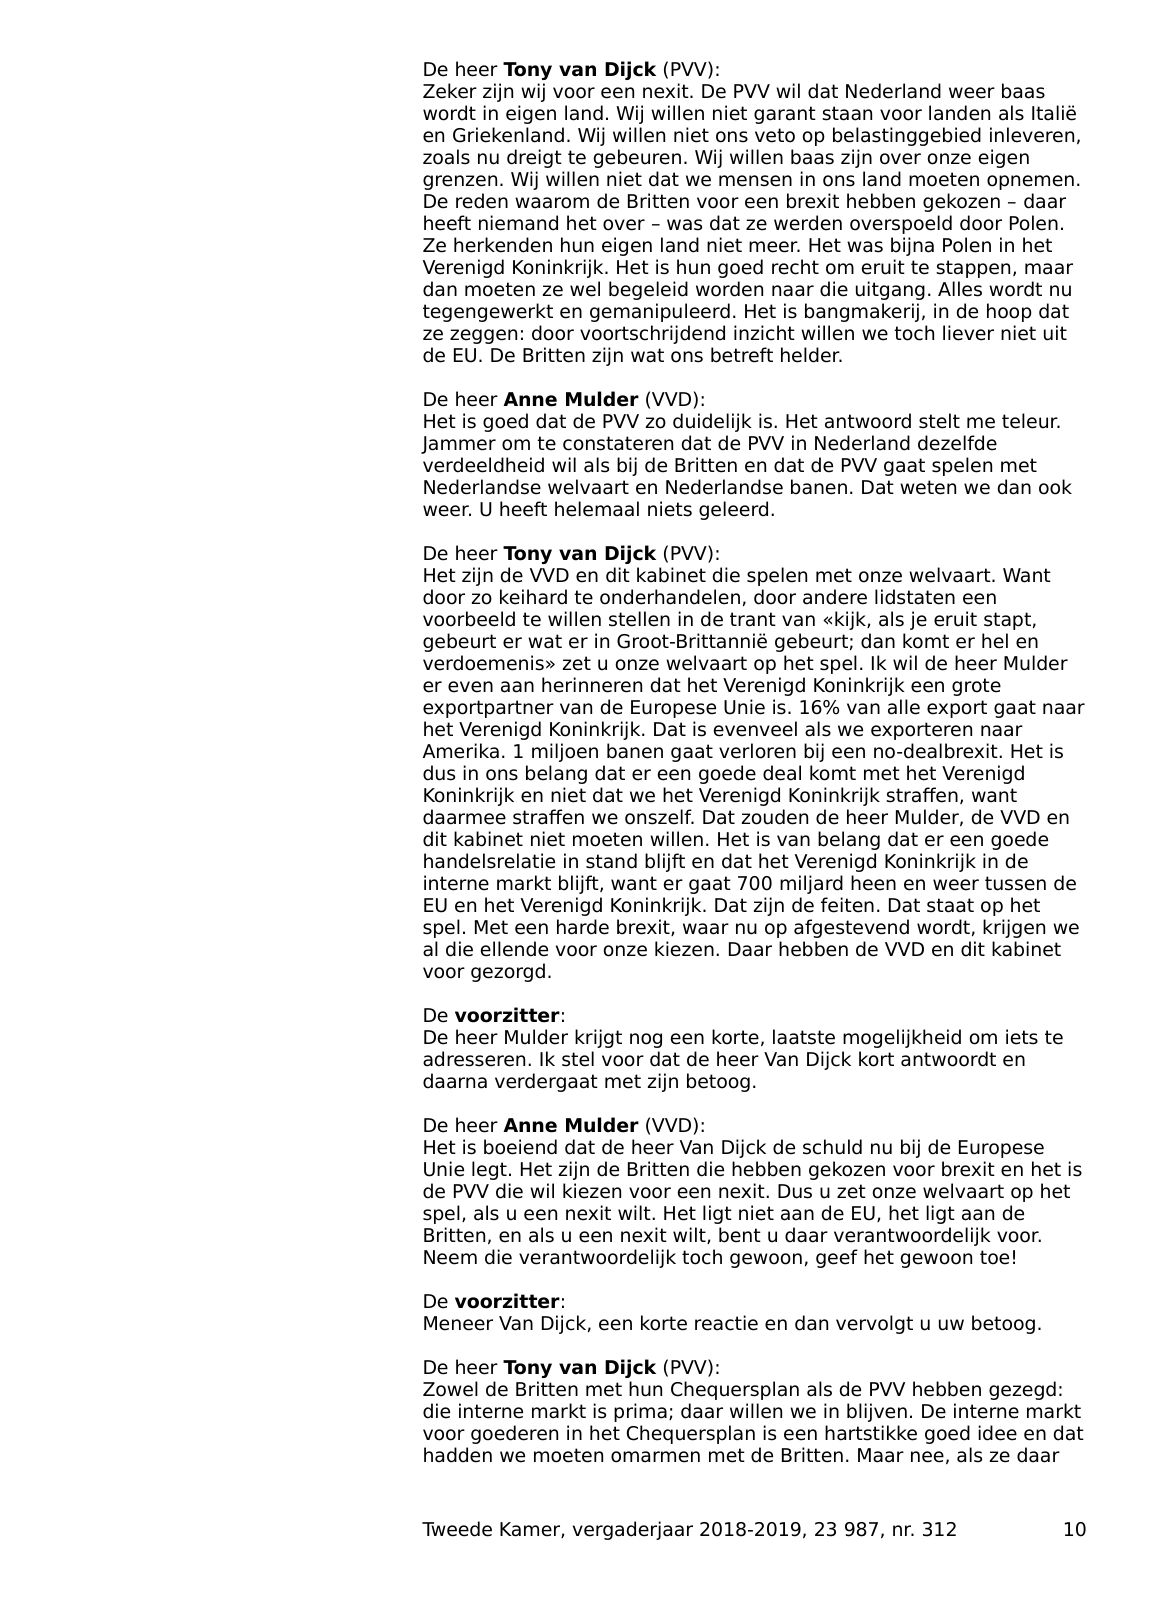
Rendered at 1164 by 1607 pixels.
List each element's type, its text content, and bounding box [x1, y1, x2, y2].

text Zeker zijn wij voor een nexit. De PVV wil dat Nederland weer baas wordt in eigen land. Wij willen niet garant staan voor landen als Italië en Griekenland. Wij willen niet ons veto op belastinggebied inleveren, zoals nu dreigt te gebeuren. Wij willen baas zijn over onze eigen grenzen. Wij willen niet dat we mensen in ons land moeten opnemen. De reden waarom de Britten voor een brexit hebben gekozen – daar heeft niemand het over – was dat ze werden overspoeld door Polen. Ze herkenden hun eigen land niet meer. Het was bijna Polen in het Verenigd Koninkrijk. Het is hun goed recht om eruit te stappen, maar dan moeten ze wel begeleid worden naar die uitgang. Alles wordt nu tegengewerkt en gemanipuleerd. Het is bangmakerij, in de hoop dat ze zeggen: door voortschrijdend inzicht willen we toch liever niet uit de EU. De Britten zijn wat ons betreft helder. [422, 81, 1087, 367]
text De heer Anne Mulder (VVD): [422, 389, 1087, 411]
text De heer Tony van Dijck (PVV): [422, 1357, 1087, 1379]
text Het is goed dat de PVV zo duidelijk is. Het antwoord stelt me teleur. Jammer om te constateren dat de PVV in Nederland dezelfde verdeeldheid wil als bij de Britten en dat de PVV gaat spelen met Nederlandse welvaart en Nederlandse banen. Dat weten we dan ook weer. U heeft helemaal niets geleerd. [422, 411, 1087, 521]
text De heer Tony van Dijck (PVV): [422, 59, 1087, 81]
text Meneer Van Dijck, een korte reactie en dan vervolgt u uw betoog. [422, 1313, 1087, 1335]
text Het zijn de VVD en dit kabinet die spelen met onze welvaart. Want door zo keihard te onderhandelen, door andere lidstaten een voorbeeld te willen stellen in de trant van «kijk, als je eruit stapt, gebeurt er wat er in Groot-Brittannië gebeurt; dan komt er hel en verdoemenis» zet u onze welvaart op het spel. Ik wil de heer Mulder er even aan herinneren dat het Verenigd Koninkrijk een grote exportpartner van de Europese Unie is. 16% van alle export gaat naar het Verenigd Koninkrijk. Dat is evenveel als we exporteren naar Amerika. 1 miljoen banen gaat verloren bij een no-dealbrexit. Het is dus in ons belang dat er een goede deal komt met het Verenigd Koninkrijk en niet dat we het Verenigd Koninkrijk straffen, want daarmee straffen we onszelf. Dat zouden de heer Mulder, de VVD en dit kabinet niet moeten willen. Het is van belang dat er een goede handelsrelatie in stand blijft en dat het Verenigd Koninkrijk in de interne markt blijft, want er gaat 700 miljard heen en weer tussen de EU en het Verenigd Koninkrijk. Dat zijn de feiten. Dat staat op het spel. Met een harde brexit, waar nu op afgestevend wordt, krijgen we al die ellende voor onze kiezen. Daar hebben de VVD en dit kabinet voor gezorgd. [422, 565, 1087, 983]
text De heer Tony van Dijck (PVV): [422, 543, 1087, 565]
text De voorzitter: [422, 1005, 1087, 1027]
text Zowel de Britten met hun Chequersplan als de PVV hebben gezegd: die interne markt is prima; daar willen we in blijven. De interne markt voor goederen in het Chequersplan is een hartstikke goed idee en dat hadden we moeten omarmen met de Britten. Maar nee, als ze daar [422, 1379, 1087, 1467]
text Het is boeiend dat de heer Van Dijck de schuld nu bij de Europese Unie legt. Het zijn de Britten die hebben gekozen voor brexit en het is de PVV die wil kiezen voor een nexit. Dus u zet onze welvaart op het spel, als u een nexit wilt. Het ligt niet aan de EU, het ligt aan de Britten, en als u een nexit wilt, bent u daar verantwoordelijk voor. Neem die verantwoordelijk toch gewoon, geef het gewoon toe! [422, 1137, 1087, 1269]
text De voorzitter: [422, 1291, 1087, 1313]
text De heer Anne Mulder (VVD): [422, 1115, 1087, 1137]
text De heer Mulder krijgt nog een korte, laatste mogelijkheid om iets te adresseren. Ik stel voor dat de heer Van Dijck kort antwoordt en daarna verdergaat met zijn betoog. [422, 1027, 1087, 1093]
